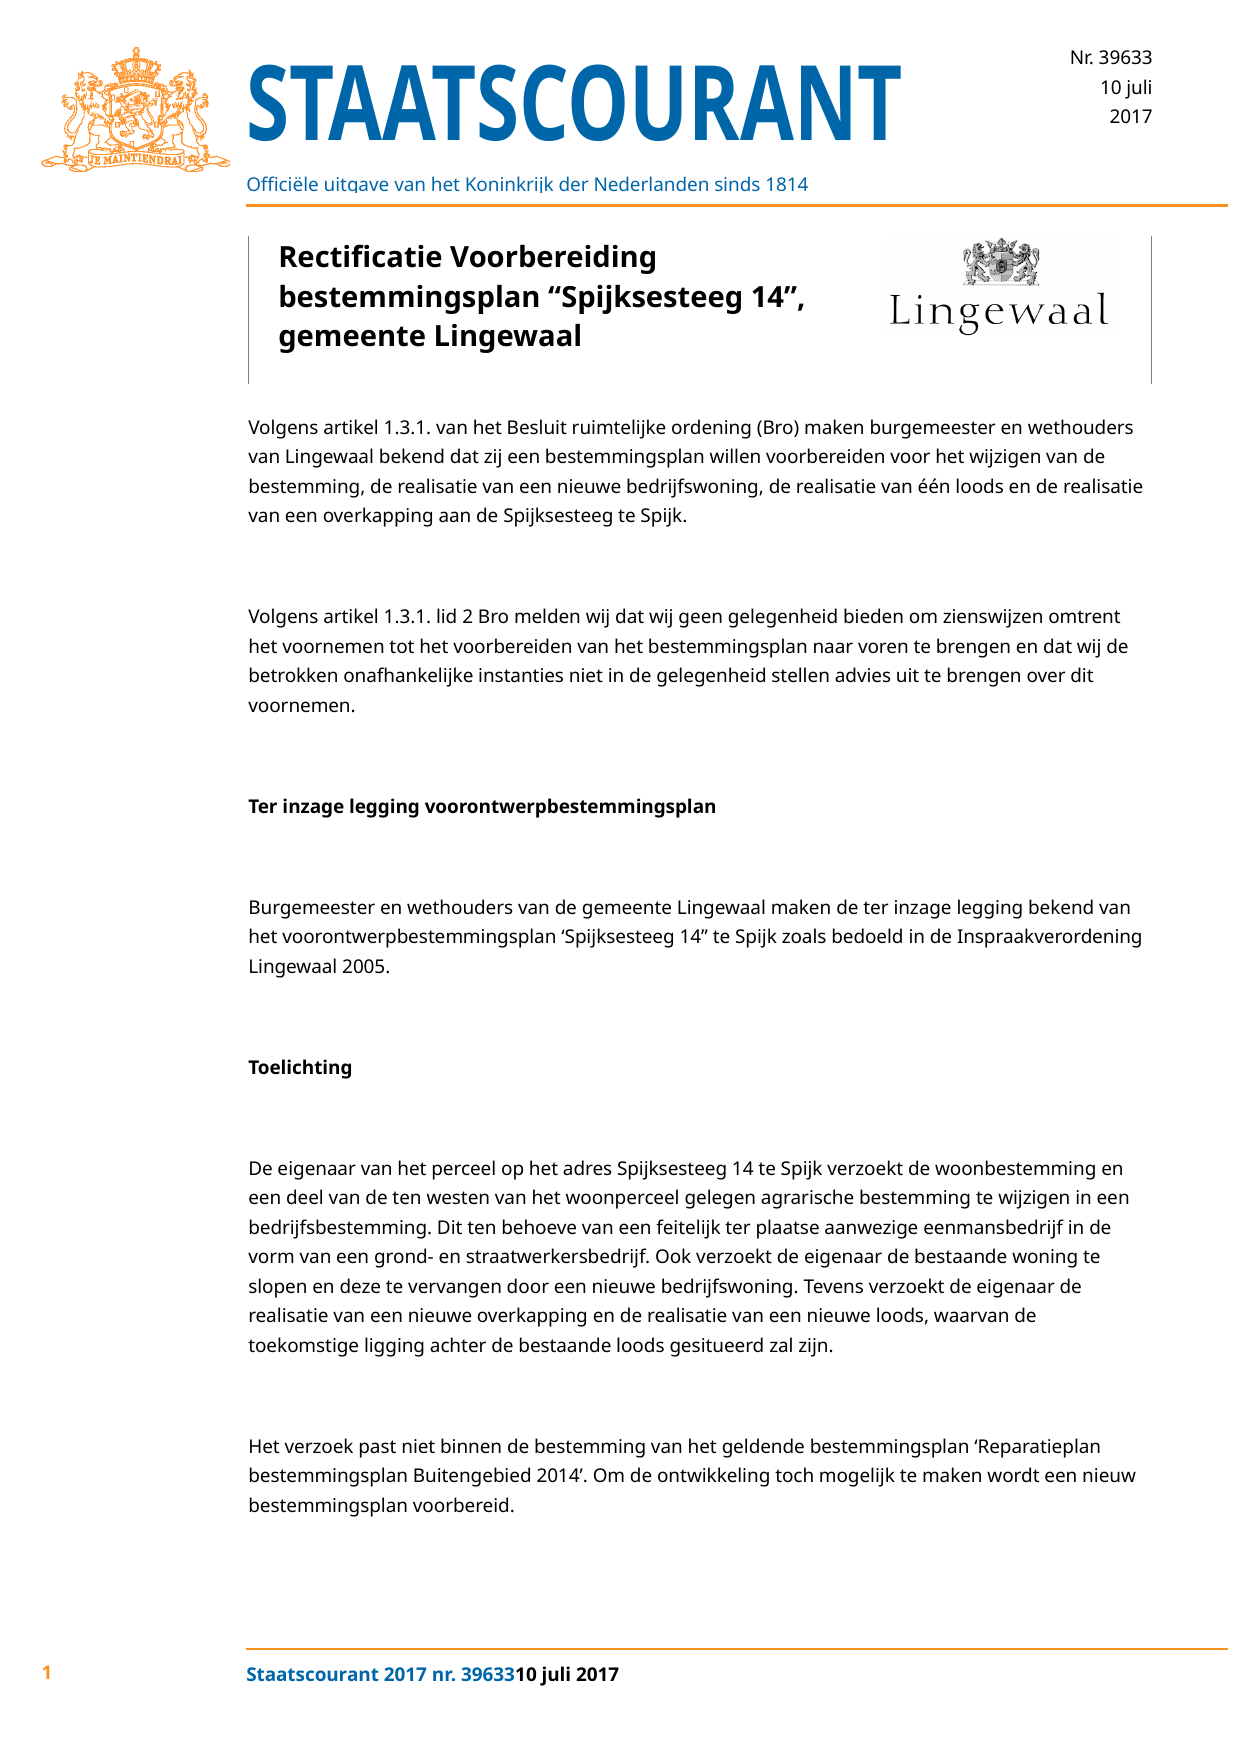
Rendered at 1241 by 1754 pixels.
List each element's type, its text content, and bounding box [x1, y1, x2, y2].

text Toelichting [248, 1054, 1152, 1080]
picture [41, 47, 231, 172]
picture [882, 236, 1119, 336]
text Het verzoek past niet binnen de bestemming van het geldende bestemmingsplan ‘Reparatieplan bestemmingsplan Buitengebied 2014’. Om de ontwikkeling toch mogelijk te maken wordt een nieuw bestemmingsplan voorbereid. [248, 1433, 1152, 1518]
text Burgemeester en wethouders van de gemeente Lingewaal maken de ter inzage legging bekend van het voorontwerpbestemmingsplan ‘Spijksesteeg 14” te Spijk zoals bedoeld in de Inspraakverordening Lingewaal 2005. [248, 894, 1152, 979]
table_header [850, 236, 1151, 384]
text De eigenaar van het perceel op het adres Spijksesteeg 14 te Spijk verzoekt de woonbestemming en een deel van de ten westen van het woonperceel gelegen agrarische bestemming te wijzigen in een bedrijfsbestemming. Dit ten behoeve van een feitelijk ter plaatse aanwezige eenmansbedrijf in de vorm van een grond- en straatwerkersbedrijf. Ook verzoekt de eigenaar de bestaande woning te slopen en deze te vervangen door een nieuwe bedrijfswoning. Tevens verzoekt de eigenaar de realisatie van een nieuwe overkapping en de realisatie van een nieuwe loods, waarvan de toekomstige ligging achter de bestaande loods gesitueerd zal zijn. [248, 1155, 1152, 1358]
text Volgens artikel 1.3.1. lid 2 Bro melden wij dat wij geen gelegenheid bieden om zienswijzen omtrent het voornemen tot het voorbereiden van het bestemmingsplan naar voren te brengen en dat wij de betrokken onafhankelijke instanties niet in de gelegenheid stellen advies uit te brengen over dit voornemen. [248, 603, 1152, 718]
table_header Rectificatie Voorbereiding bestemmingsplan “Spijksesteeg 14”, gemeente Lingewaal [249, 236, 850, 384]
text Ter inzage legging voorontwerpbestemmingsplan [248, 793, 1152, 819]
text Volgens artikel 1.3.1. van het Besluit ruimtelijke ordening (Bro) maken burgemeester en wethouders van Lingewaal bekend dat zij een bestemmingsplan willen voorbereiden voor het wijzigen van de bestemming, de realisatie van een nieuwe bedrijfswoning, de realisatie van één loods en de realisatie van een overkapping aan de Spijksesteeg te Spijk. [248, 414, 1152, 528]
